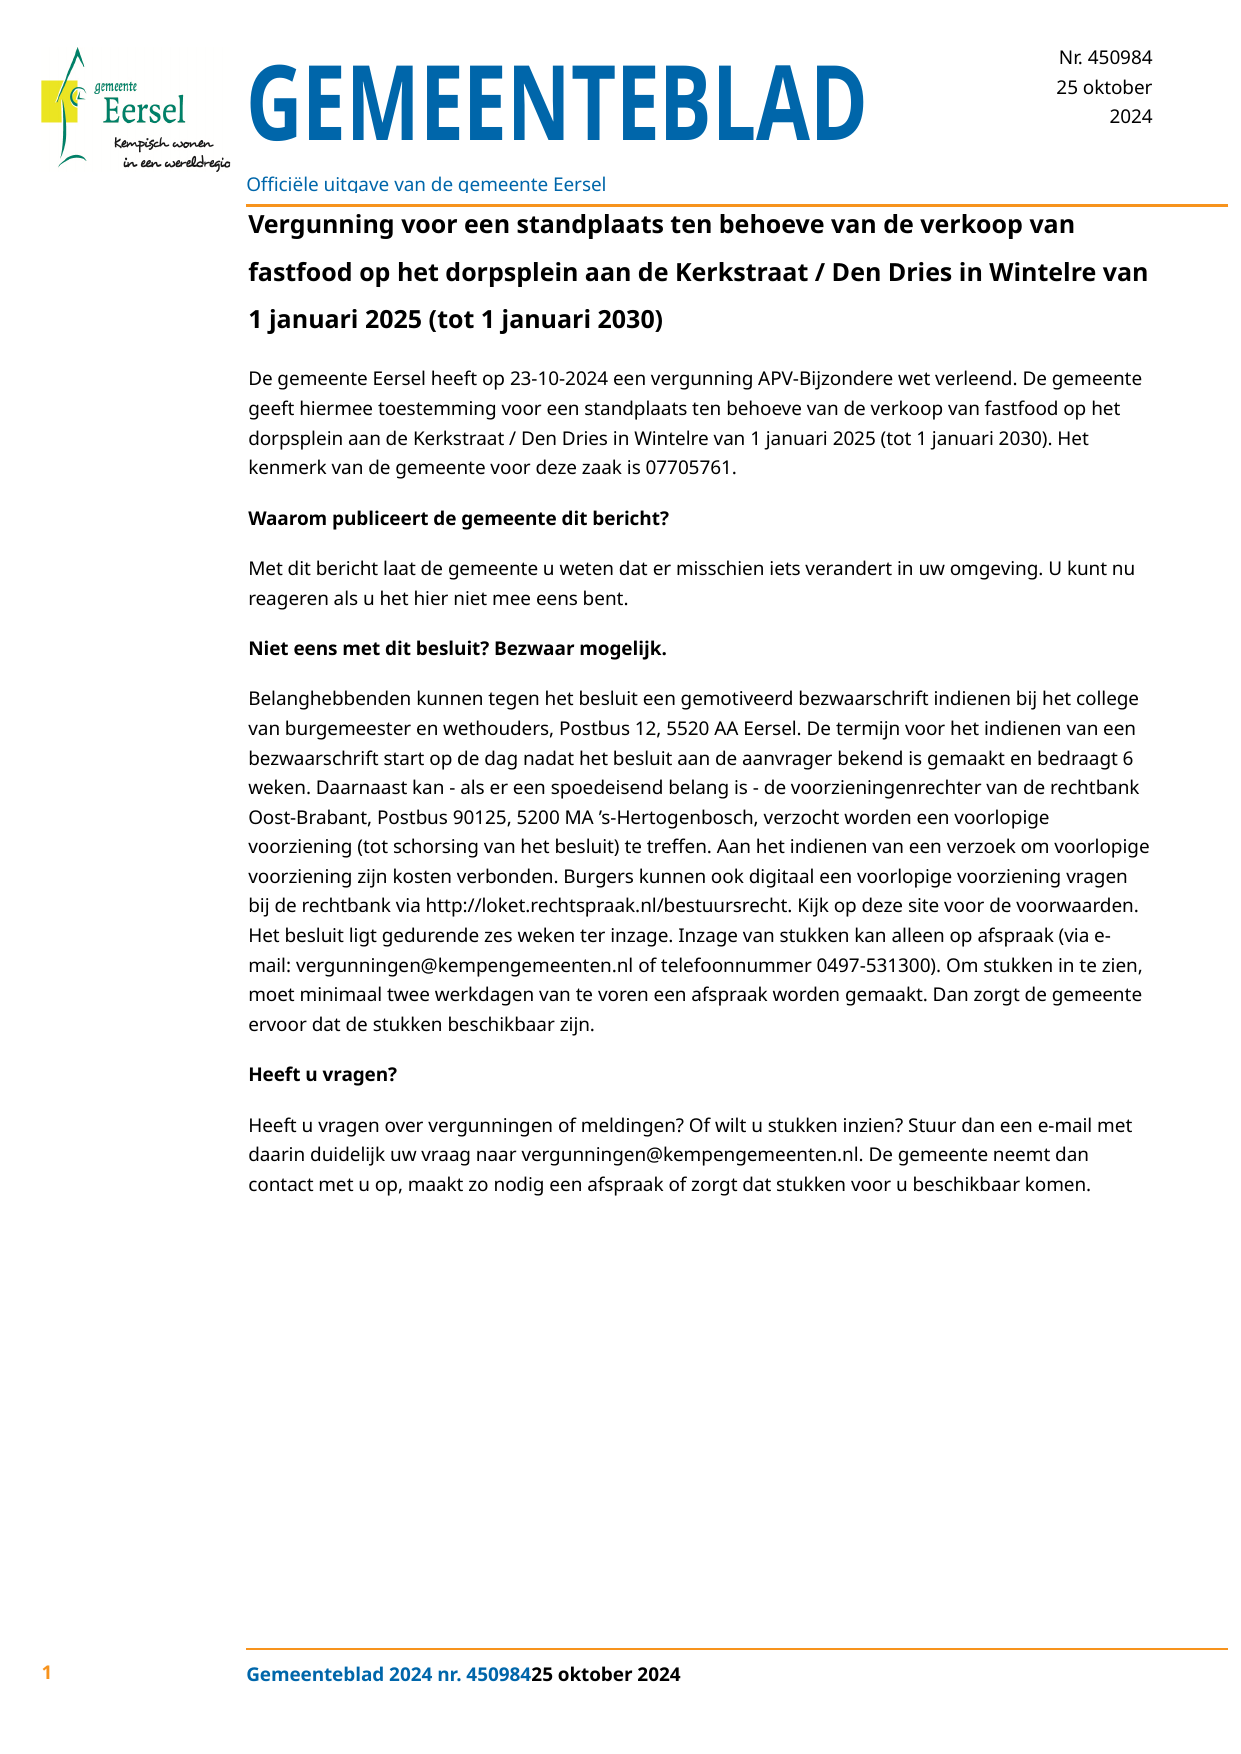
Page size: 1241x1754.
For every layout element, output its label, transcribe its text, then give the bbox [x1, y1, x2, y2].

text Met dit bericht laat de gemeente u weten dat er misschien iets verandert in uw omgeving. U kunt nu reageren als u het hier niet mee eens bent. [248, 555, 1152, 610]
text Niet eens met dit besluit? Bezwaar mogelijk. [248, 635, 1152, 661]
text Heeft u vragen? [248, 1061, 1152, 1087]
text De gemeente Eersel heeft op 23-10-2024 een vergunning APV-Bijzondere wet verleend. De gemeente geeft hiermee toestemming voor een standplaats ten behoeve van de verkoop van fastfood op het dorpsplein aan de Kerkstraat / Den Dries in Wintelre van 1 januari 2025 (tot 1 januari 2030). Het kenmerk van de gemeente voor deze zaak is 07705761. [248, 366, 1152, 480]
text Vergunning voor een standplaats ten behoeve van de verkoop van fastfood op het dorpsplein aan de Kerkstraat / Den Dries in Wintelre van 1 januari 2025 (tot 1 januari 2030) [248, 207, 1152, 336]
text Waarom publiceert de gemeente dit bericht? [248, 505, 1152, 530]
text Heeft u vragen over vergunningen of meldingen? Of wilt u stukken inzien? Stuur dan een e-mail met daarin duidelijk uw vraag naar vergunningen@kempengemeenten.nl. De gemeente neemt dan contact met u op, maakt zo nodig een afspraak of zorgt dat stukken voor u beschikbaar komen. [248, 1112, 1152, 1197]
picture [41, 47, 231, 172]
text Belanghebbenden kunnen tegen het besluit een gemotiveerd bezwaarschrift indienen bij het college van burgemeester en wethouders, Postbus 12, 5520 AA Eersel. De termijn voor het indienen van een bezwaarschrift start op de dag nadat het besluit aan de aanvrager bekend is gemaakt en bedraagt 6 weken. Daarnaast kan - als er een spoedeisend belang is - de voorzieningenrechter van de rechtbank Oost-Brabant, Postbus 90125, 5200 MA ’s-Hertogenbosch, verzocht worden een voorlopige voorziening (tot schorsing van het besluit) te treffen. Aan het indienen van een verzoek om voorlopige voorziening zijn kosten verbonden. Burgers kunnen ook digitaal een voorlopige voorziening vragen bij de rechtbank via http://loket.rechtspraak.nl/bestuursrecht. Kijk op deze site voor de voorwaarden. Het besluit ligt gedurende zes weken ter inzage. Inzage van stukken kan alleen op afspraak (via e-mail: vergunningen@kempengemeenten.nl of telefoonnummer 0497-531300). Om stukken in te zien, moet minimaal twee werkdagen van te voren een afspraak worden gemaakt. Dan zorgt de gemeente ervoor dat de stukken beschikbaar zijn. [248, 686, 1152, 1037]
